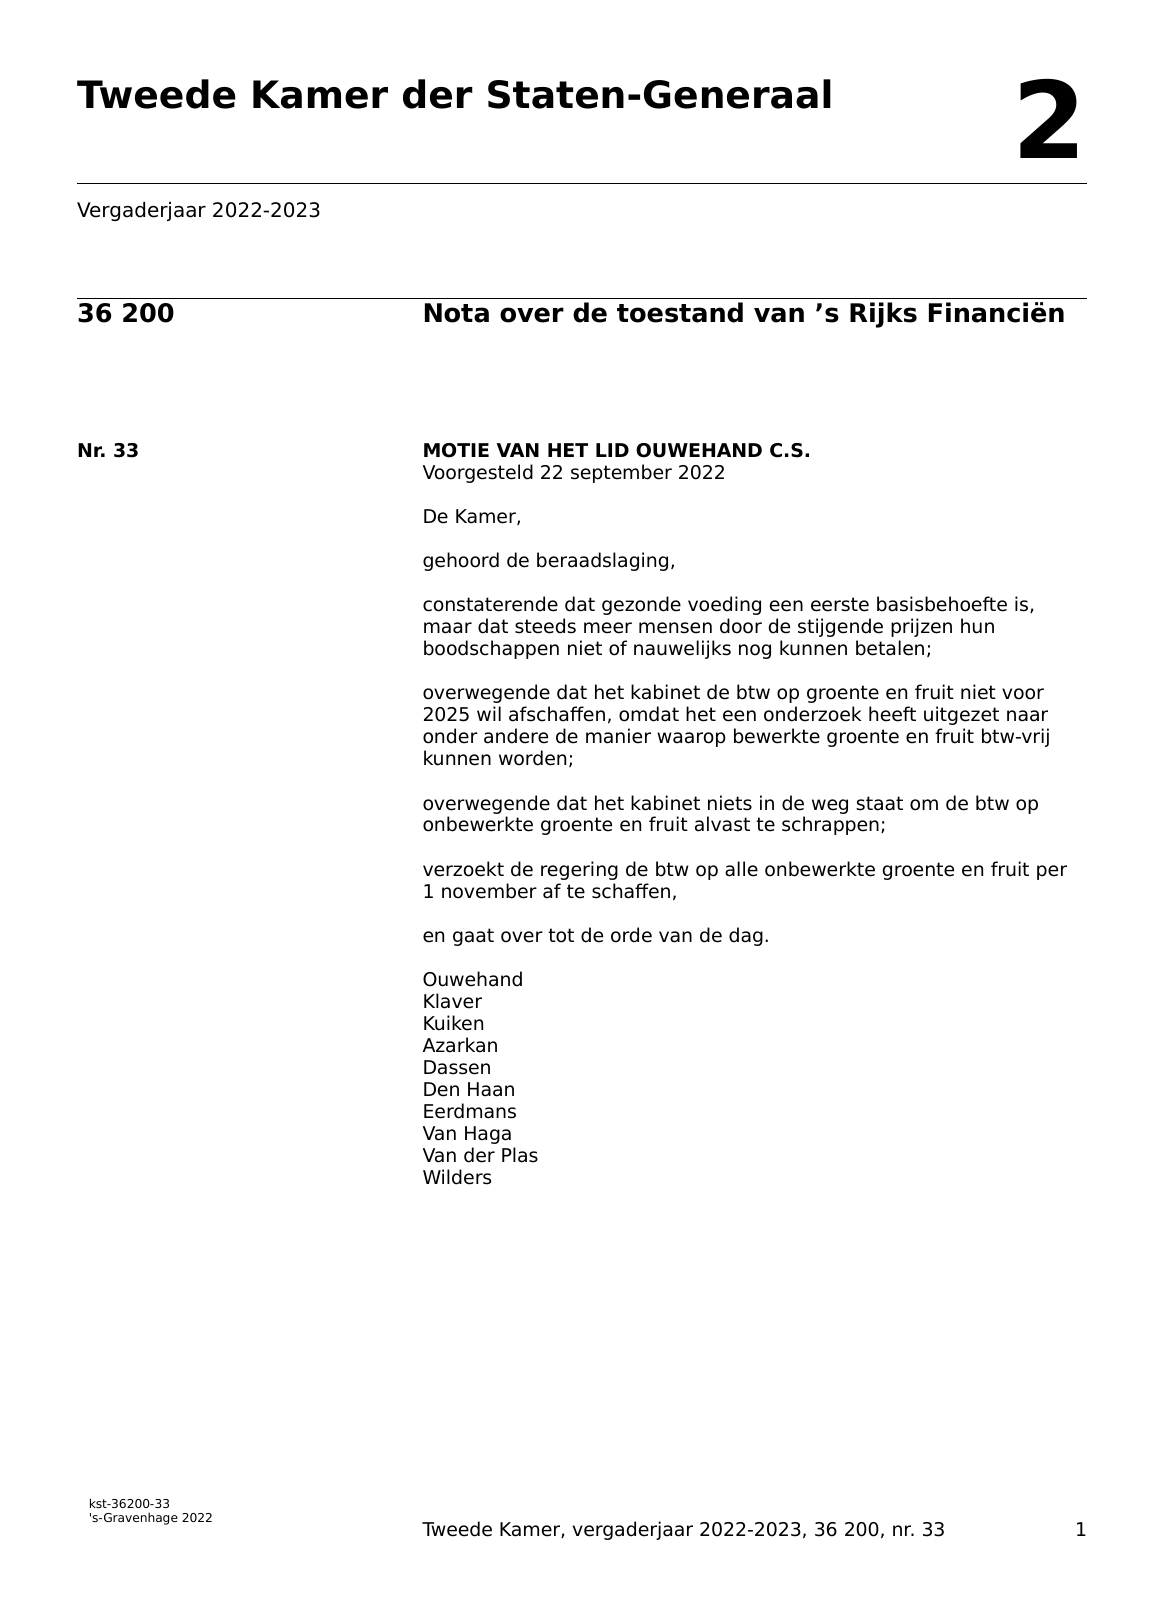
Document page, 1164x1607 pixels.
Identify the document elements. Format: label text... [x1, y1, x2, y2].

text Klaver [422, 991, 1087, 1013]
text overwegende dat het kabinet niets in de weg staat om de btw op onbewerkte groente en fruit alvast te schrappen; [422, 792, 1087, 836]
subtitle 36 200 Nota over de toestand van ’s Rijks Financiën [77, 299, 1087, 329]
text kst-36200-33 [88, 1497, 323, 1511]
text Azarkan [422, 1035, 1087, 1057]
text Kuiken [422, 1013, 1087, 1035]
text Eerdmans [422, 1101, 1087, 1123]
text Ouwehand [422, 969, 1087, 991]
text Voorgesteld 22 september 2022 [422, 462, 1087, 484]
subtitle Nr. 33 MOTIE VAN HET LID OUWEHAND C.S. [77, 440, 1087, 462]
table_header Tweede Kamer der Staten-Generaal [77, 59, 886, 183]
text Van der Plas [422, 1145, 1087, 1167]
text Wilders [422, 1167, 1087, 1189]
text Dassen [422, 1057, 1087, 1079]
text overwegende dat het kabinet de btw op groente en fruit niet voor 2025 wil afschaffen, omdat het een onderzoek heeft uitgezet naar onder andere de manier waarop bewerkte groente en fruit btw-vrij kunnen worden; [422, 682, 1087, 770]
text Van Haga [422, 1123, 1087, 1145]
text Den Haan [422, 1079, 1087, 1101]
text verzoekt de regering de btw op alle onbewerkte groente en fruit per 1 november af te schaffen, [422, 858, 1087, 902]
text en gaat over tot de orde van de dag. [422, 925, 1087, 947]
table_cell Vergaderjaar 2022-2023 [77, 184, 1087, 298]
text 's-Gravenhage 2022 [88, 1511, 323, 1525]
text De Kamer, [422, 506, 1087, 528]
table_header 2 [886, 59, 1087, 183]
text constaterende dat gezonde voeding een eerste basisbehoefte is, maar dat steeds meer mensen door de stijgende prijzen hun boodschappen niet of nauwelijks nog kunnen betalen; [422, 594, 1087, 660]
text gehoord de beraadslaging, [422, 550, 1087, 572]
